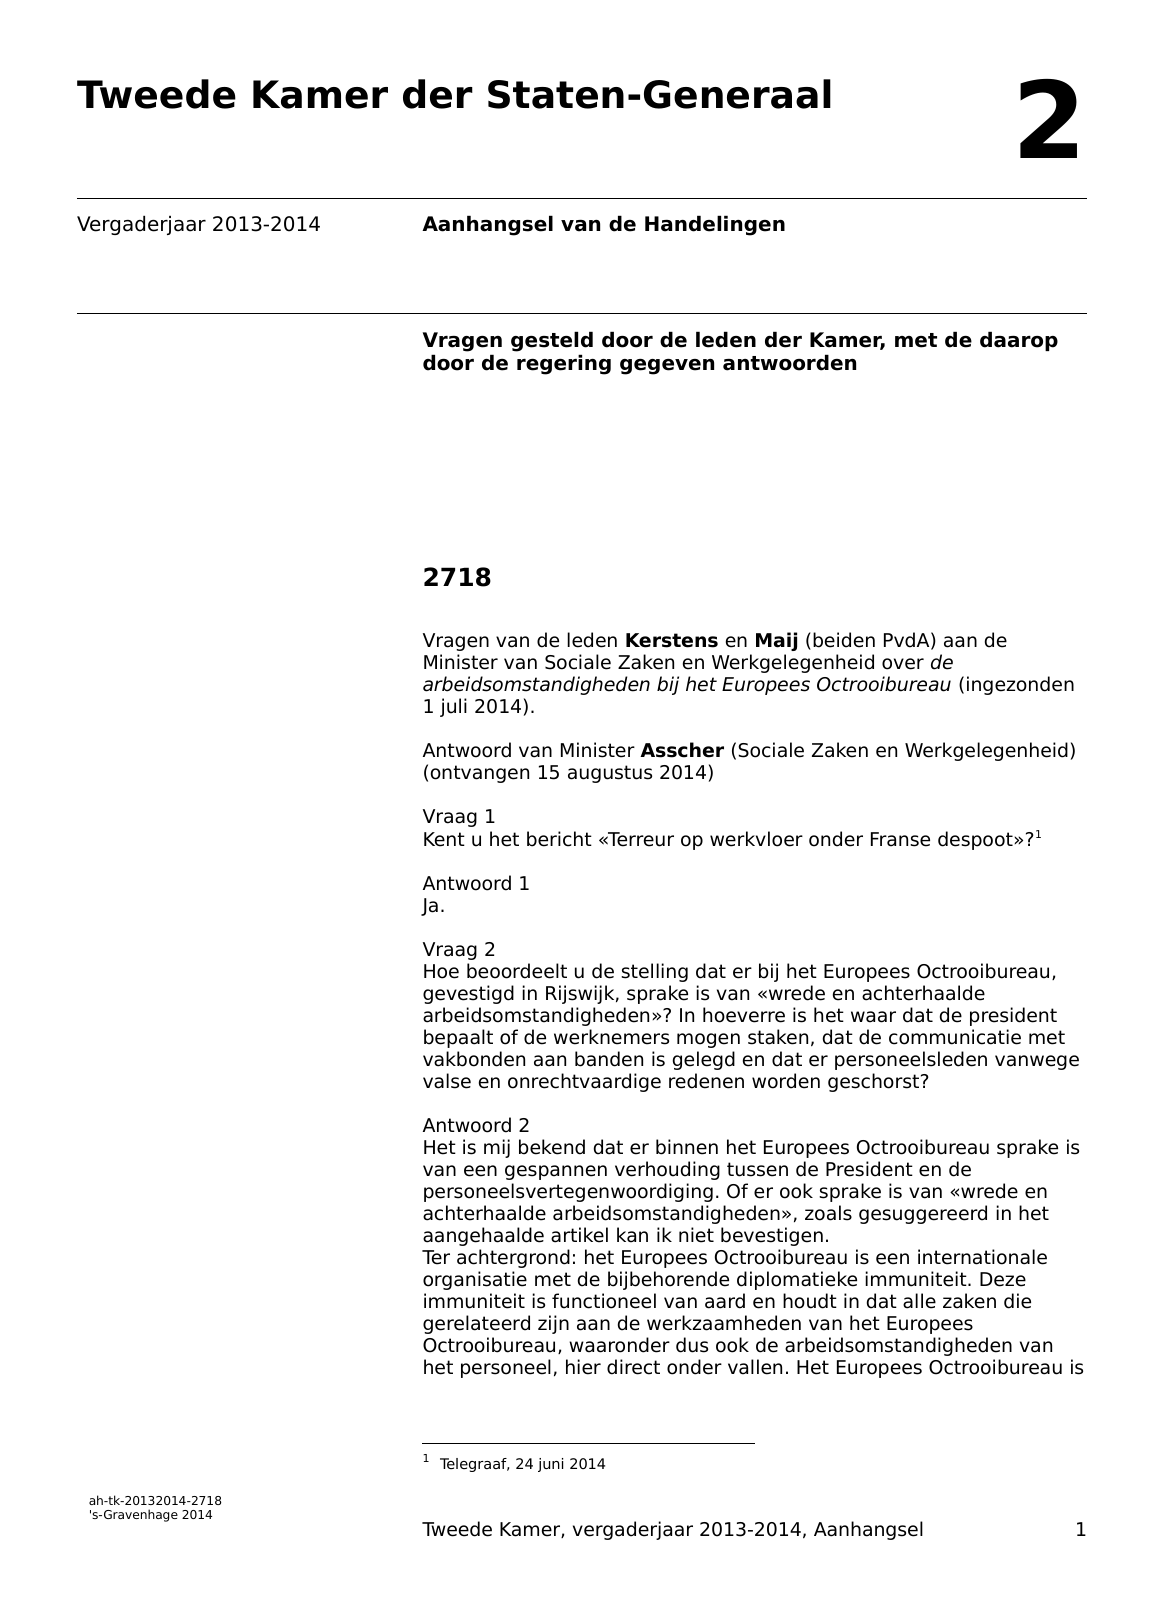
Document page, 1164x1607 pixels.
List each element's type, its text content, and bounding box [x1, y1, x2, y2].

text ah-tk-20132014-2718 [88, 1494, 323, 1508]
text Antwoord van Minister Asscher (Sociale Zaken en Werkgelegenheid) (ontvangen 15 augustus 2014) [422, 740, 1087, 784]
text Vraag 1 [422, 806, 1087, 828]
text Antwoord 2 [422, 1115, 1087, 1137]
table_header Tweede Kamer der Staten-Generaal [77, 59, 886, 198]
text 's-Gravenhage 2014 [88, 1508, 323, 1522]
text Vraag 2 [422, 939, 1087, 961]
table_cell Vragen gesteld door de leden der Kamer, met de daarop door de regering gegeven antwoorden [422, 314, 1087, 375]
text Telegraaf, 24 juni 2014 [422, 1452, 1087, 1474]
text Ja. [422, 894, 1087, 917]
table_cell Vergaderjaar 2013-2014 [77, 199, 422, 313]
text Vragen van de leden Kerstens en Maij (beiden PvdA) aan de Minister van Sociale Zaken en Werkgelegenheid over de arbeidsomstandigheden bij het Europees Octrooibureau (ingezonden 1 juli 2014). [422, 630, 1087, 718]
text 2718 [422, 563, 1087, 592]
text Kent u het bericht «Terreur op werkvloer onder Franse despoot»? [422, 828, 1087, 850]
table_header 2 [886, 59, 1087, 198]
text Antwoord 1 [422, 873, 1087, 894]
text Ter achtergrond: het Europees Octrooibureau is een internationale organisatie met de bijbehorende diplomatieke immuniteit. Deze immuniteit is functioneel van aard en houdt in dat alle zaken die gerelateerd zijn aan de werkzaamheden van het Europees Octrooibureau, waaronder dus ook de arbeidsomstandigheden van het personeel, hier direct onder vallen. Het Europees Octrooibureau is [422, 1247, 1087, 1378]
table_cell [77, 314, 422, 375]
text Hoe beoordeelt u de stelling dat er bij het Europees Octrooibureau, gevestigd in Rijswijk, sprake is van «wrede en achterhaalde arbeidsomstandigheden»? In hoeverre is het waar dat de president bepaalt of de werknemers mogen staken, dat de communicatie met vakbonden aan banden is gelegd en dat er personeelsleden vanwege valse en onrechtvaardige redenen worden geschorst? [422, 961, 1087, 1093]
table_cell Aanhangsel van de Handelingen [422, 199, 1087, 313]
text Het is mij bekend dat er binnen het Europees Octrooibureau sprake is van een gespannen verhouding tussen de President en de personeelsvertegenwoordiging. Of er ook sprake is van «wrede en achterhaalde arbeidsomstandigheden», zoals gesuggereerd in het aangehaalde artikel kan ik niet bevestigen. [422, 1137, 1087, 1247]
